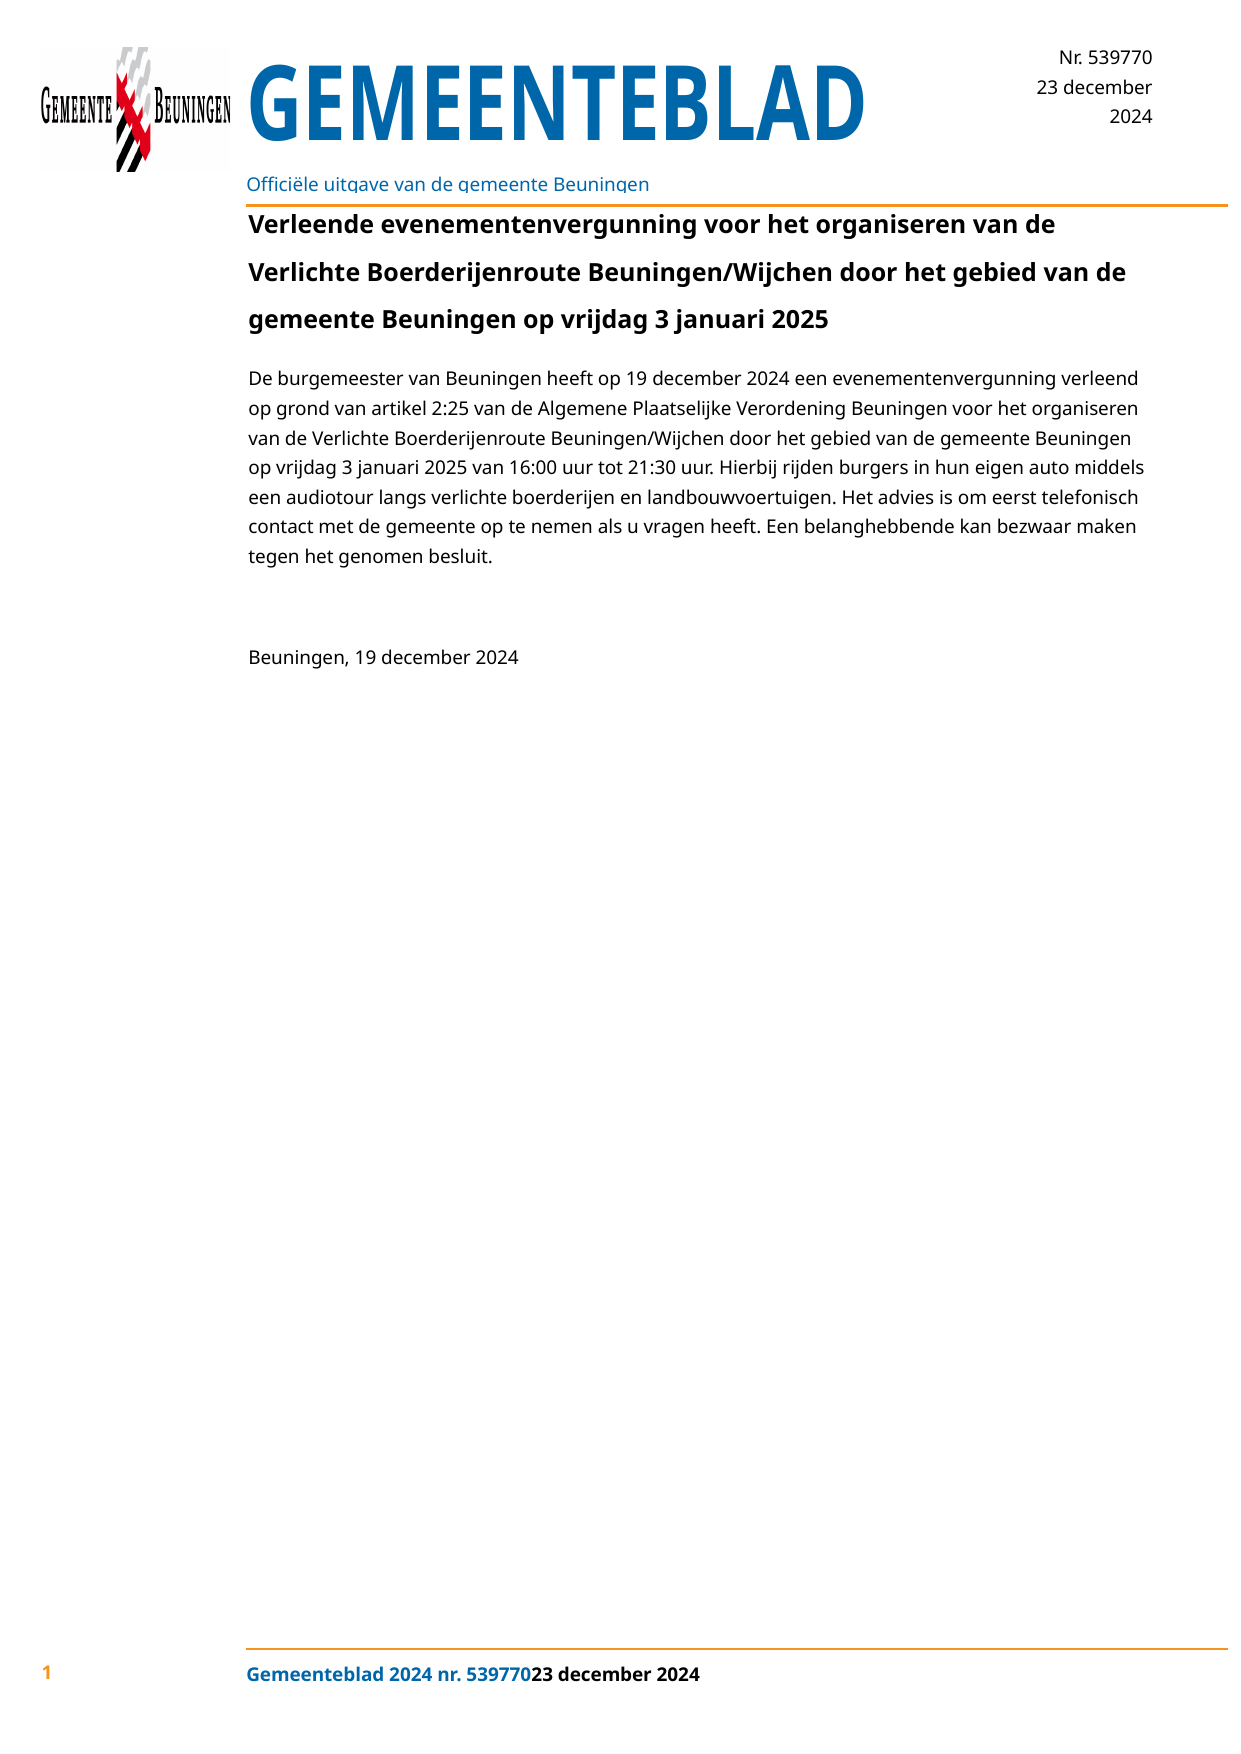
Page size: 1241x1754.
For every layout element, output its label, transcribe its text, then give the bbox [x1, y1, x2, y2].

text De burgemeester van Beuningen heeft op 19 december 2024 een evenementenvergunning verleend op grond van artikel 2:25 van de Algemene Plaatselijke Verordening Beuningen voor het organiseren van de Verlichte Boerderijenroute Beuningen/Wijchen door het gebied van de gemeente Beuningen op vrijdag 3 januari 2025 van 16:00 uur tot 21:30 uur. Hierbij rijden burgers in hun eigen auto middels een audiotour langs verlichte boerderijen en landbouwvoertuigen. Het advies is om eerst telefonisch contact met de gemeente op te nemen als u vragen heeft. Een belanghebbende kan bezwaar maken tegen het genomen besluit. [248, 366, 1152, 569]
text Verleende evenementenvergunning voor het organiseren van de Verlichte Boerderijenroute Beuningen/Wijchen door het gebied van de gemeente Beuningen op vrijdag 3 januari 2025 [248, 207, 1152, 336]
text Beuningen, 19 december 2024 [248, 644, 1152, 669]
picture [41, 47, 231, 172]
